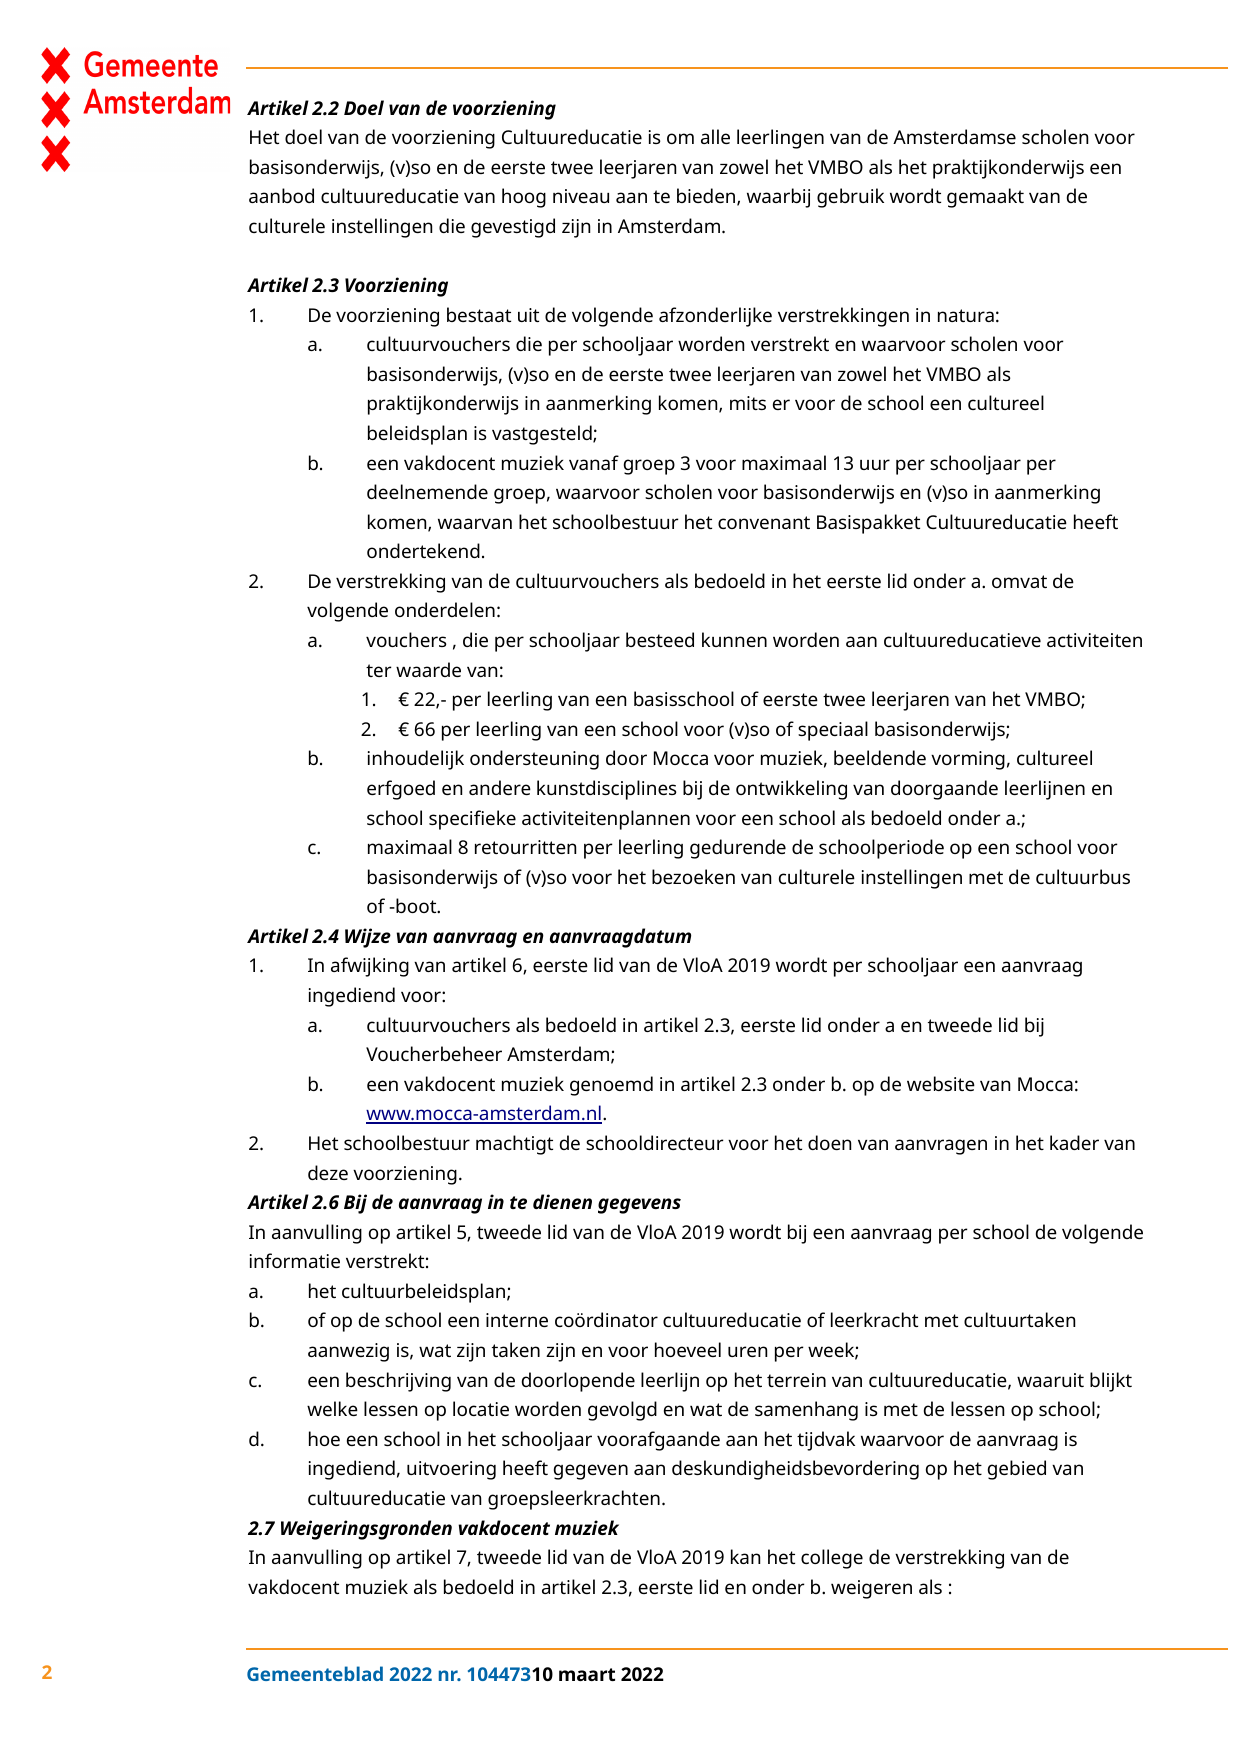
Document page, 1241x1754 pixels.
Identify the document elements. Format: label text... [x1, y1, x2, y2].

list het cultuurbeleidsplan; [248, 1278, 1152, 1304]
list vouchers , die per schooljaar besteed kunnen worden aan cultuureducatieve activiteiten ter waarde van: [307, 627, 1152, 683]
list € 22,- per leerling van een basisschool of eerste twee leerjaren van het VMBO; [361, 686, 1152, 712]
list inhoudelijk ondersteuning door Mocca voor muziek, beeldende vorming, cultureel erfgoed en andere kunstdisciplines bij de ontwikkeling van doorgaande leerlijnen en school specifieke activiteitenplannen voor een school als bedoeld onder a.; [307, 746, 1152, 831]
list een beschrijving van de doorlopende leerlijn op het terrein van cultuureducatie, waaruit blijkt welke lessen op locatie worden gevolgd en wat de samenhang is met de lessen op school; [248, 1367, 1152, 1422]
list hoe een school in het schooljaar voorafgaande aan het tijdvak waarvoor de aanvraag is ingediend, uitvoering heeft gegeven aan deskundigheidsbevordering op het gebied van cultuureducatie van groepsleerkrachten. [248, 1426, 1152, 1511]
list een vakdocent muziek genoemd in artikel 2.3 onder b. op de website van Mocca: www.mocca-amsterdam.nl. [307, 1071, 1152, 1126]
picture [41, 47, 231, 172]
list € 66 per leerling van een school voor (v)so of speciaal basisonderwijs; [361, 716, 1152, 742]
text In aanvulling op artikel 5, tweede lid van de VloA 2019 wordt bij een aanvraag per school de volgende informatie verstrekt: [248, 1219, 1152, 1274]
list cultuurvouchers als bedoeld in artikel 2.3, eerste lid onder a en tweede lid bij Voucherbeheer Amsterdam; [307, 1012, 1152, 1067]
list Het schoolbestuur machtigt de schooldirecteur voor het doen van aanvragen in het kader van deze voorziening. [248, 1130, 1152, 1186]
list een vakdocent muziek vanaf groep 3 voor maximaal 13 uur per schooljaar per deelnemende groep, waarvoor scholen voor basisonderwijs en (v)so in aanmerking komen, waarvan het schoolbestuur het convenant Basispakket Cultuureducatie heeft ondertekend. [307, 450, 1152, 564]
text Artikel 2.4 Wijze van aanvraag en aanvraagdatum [248, 923, 1152, 949]
text 2.7 Weigeringsgronden vakdocent muziek [248, 1515, 1152, 1541]
list maximaal 8 retourritten per leerling gedurende de schoolperiode op een school voor basisonderwijs of (v)so voor het bezoeken van culturele instellingen met de cultuurbus of -boot. [307, 834, 1152, 919]
text In aanvulling op artikel 7, tweede lid van de VloA 2019 kan het college de verstrekking van de vakdocent muziek als bedoeld in artikel 2.3, eerste lid en onder b. weigeren als : [248, 1544, 1152, 1600]
text Artikel 2.3 Voorziening [248, 272, 1152, 298]
list De verstrekking van de cultuurvouchers als bedoeld in het eerste lid onder a. omvat de volgende onderdelen: [248, 568, 1152, 623]
text Het doel van de voorziening Cultuureducatie is om alle leerlingen van de Amsterdamse scholen voor basisonderwijs, (v)so en de eerste twee leerjaren van zowel het VMBO als het praktijkonderwijs een aanbod cultuureducatie van hoog niveau aan te bieden, waarbij gebruik wordt gemaakt van de culturele instellingen die gevestigd zijn in Amsterdam. [248, 124, 1152, 239]
list In afwijking van artikel 6, eerste lid van de VloA 2019 wordt per schooljaar een aanvraag ingediend voor: [248, 953, 1152, 1008]
list cultuurvouchers die per schooljaar worden verstrekt en waarvoor scholen voor basisonderwijs, (v)so en de eerste twee leerjaren van zowel het VMBO als praktijkonderwijs in aanmerking komen, mits er voor de school een cultureel beleidsplan is vastgesteld; [307, 331, 1152, 446]
text Artikel 2.6 Bij de aanvraag in te dienen gegevens [248, 1189, 1152, 1215]
text Artikel 2.2 Doel van de voorziening [248, 95, 1152, 121]
list of op de school een interne coördinator cultuureducatie of leerkracht met cultuurtaken aanwezig is, wat zijn taken zijn en voor hoeveel uren per week; [248, 1308, 1152, 1363]
list De voorziening bestaat uit de volgende afzonderlijke verstrekkingen in natura: [248, 302, 1152, 328]
